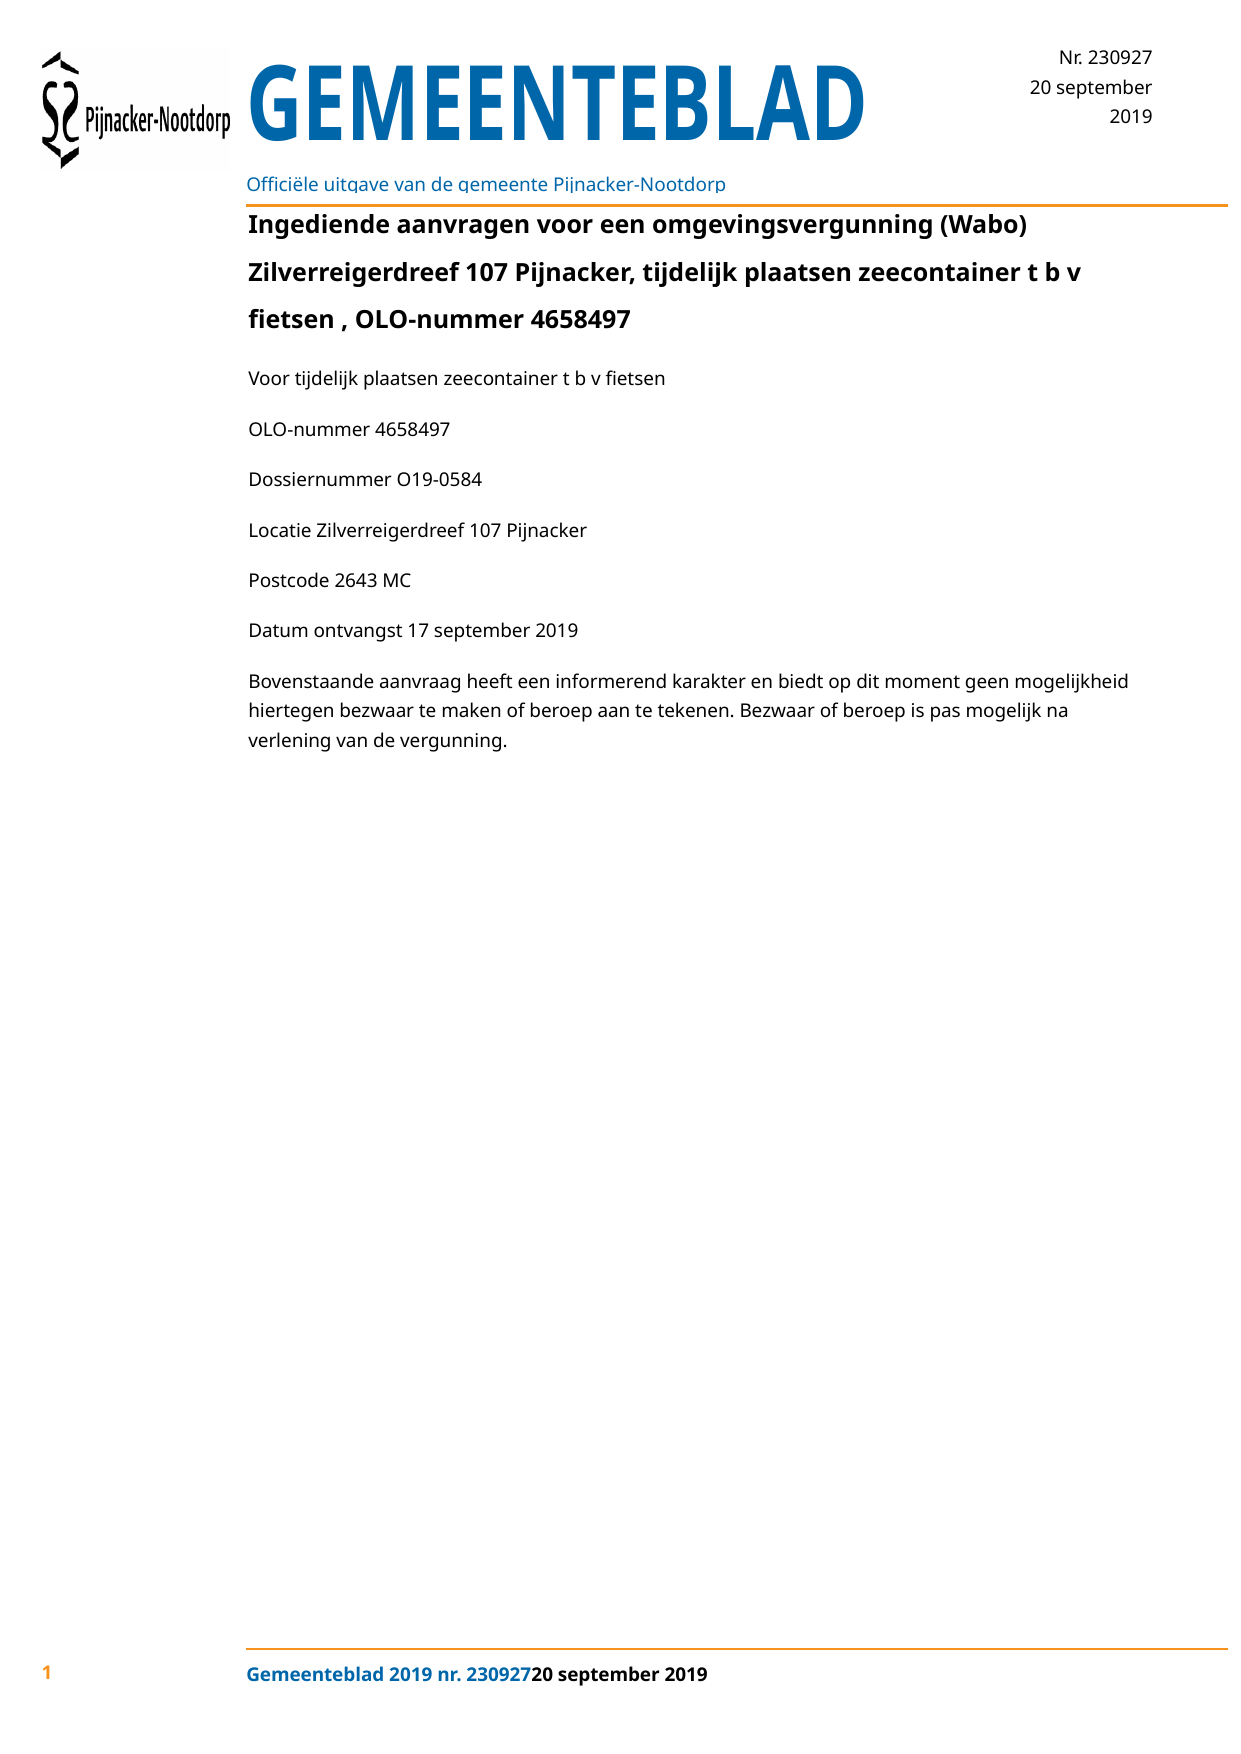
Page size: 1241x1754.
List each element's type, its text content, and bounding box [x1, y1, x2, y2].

text Datum ontvangst 17 september 2019 [248, 618, 1152, 643]
text OLO-nummer 4658497 [248, 416, 1152, 442]
text Voor tijdelijk plaatsen zeecontainer t b v fietsen [248, 366, 1152, 391]
text Ingediende aanvragen voor een omgevingsvergunning (Wabo) Zilverreigerdreef 107 Pijnacker, tijdelijk plaatsen zeecontainer t b v fietsen , OLO-nummer 4658497 [248, 207, 1152, 336]
picture [41, 47, 231, 172]
text Locatie Zilverreigerdreef 107 Pijnacker [248, 517, 1152, 542]
text Postcode 2643 MC [248, 567, 1152, 593]
text Bovenstaande aanvraag heeft een informerend karakter en biedt op dit moment geen mogelijkheid hiertegen bezwaar te maken of beroep aan te tekenen. Bezwaar of beroep is pas mogelijk na verlening van de vergunning. [248, 668, 1152, 753]
text Dossiernummer O19-0584 [248, 466, 1152, 492]
